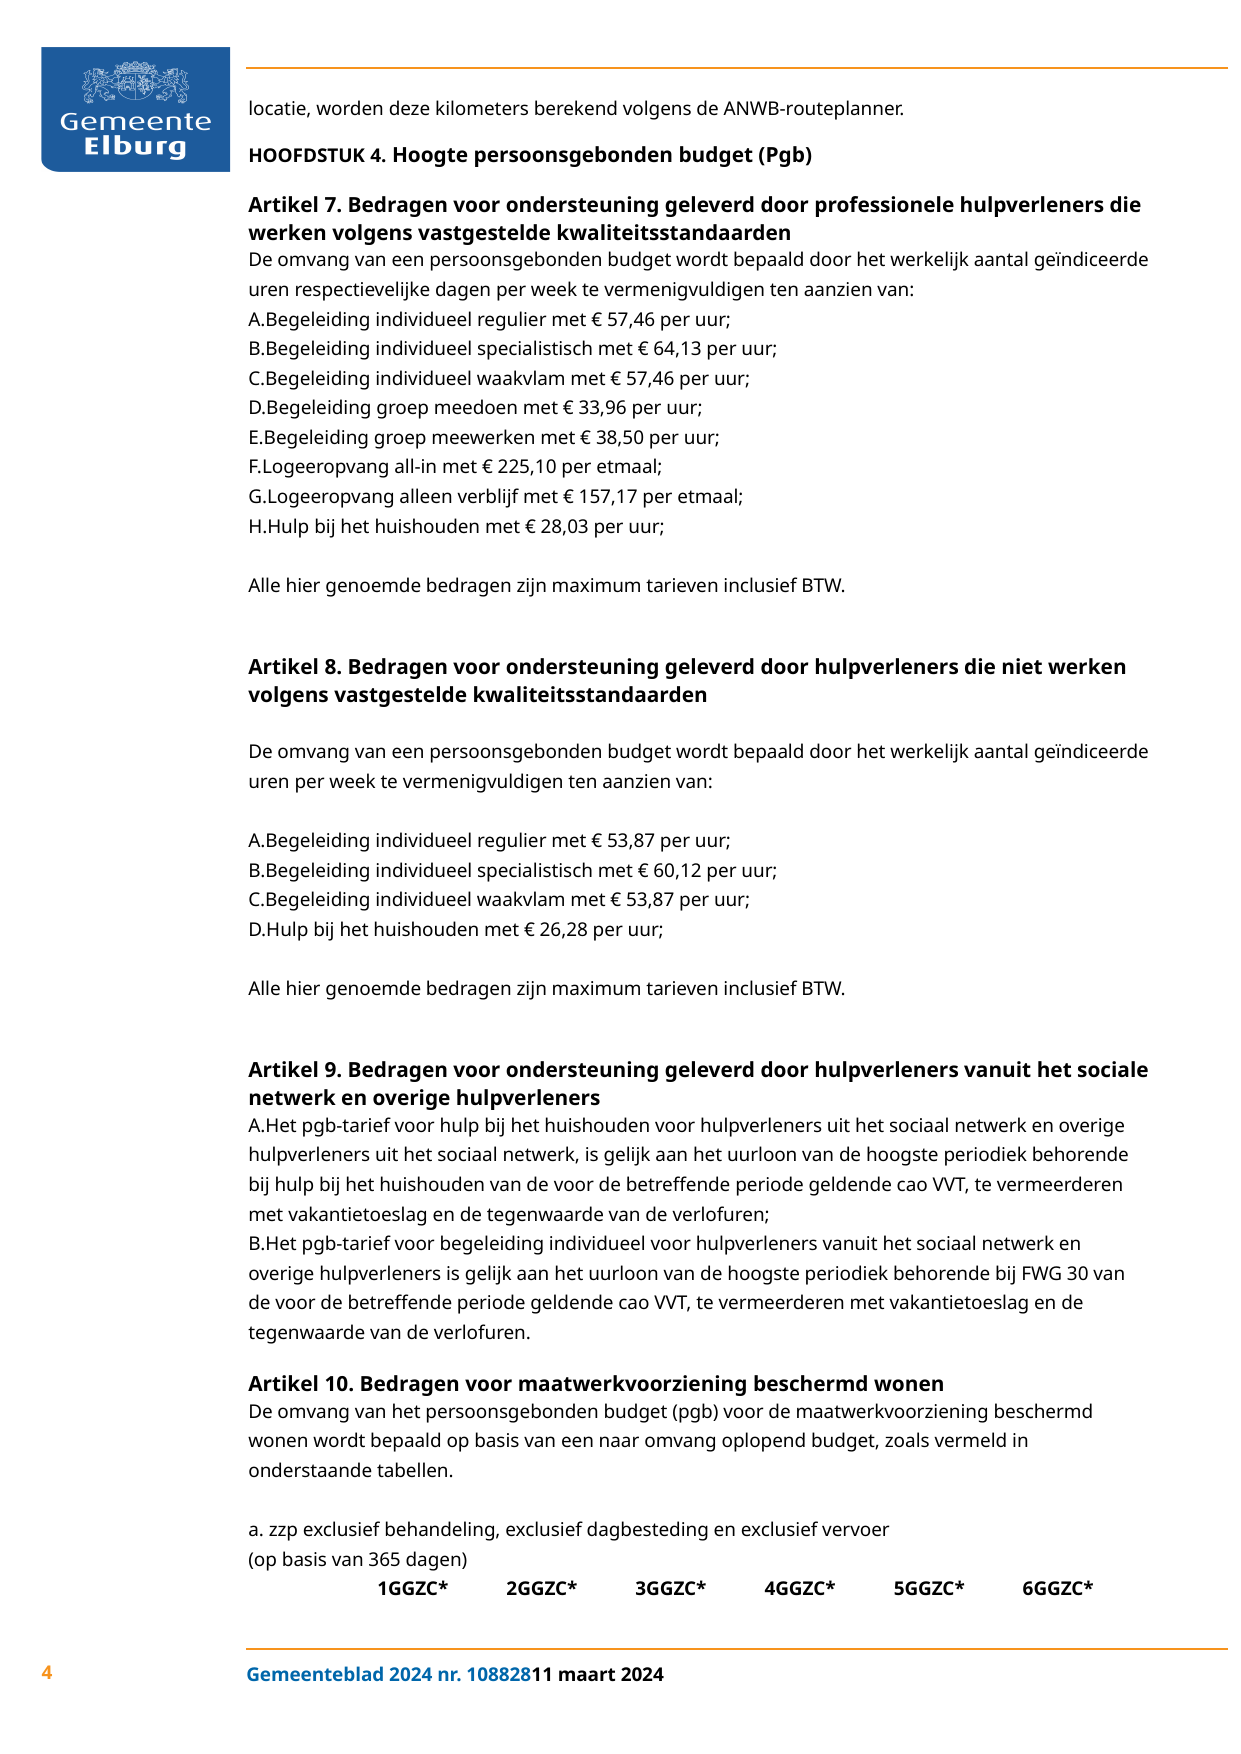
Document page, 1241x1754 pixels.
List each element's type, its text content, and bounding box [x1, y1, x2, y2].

text B.Begeleiding individueel specialistisch met € 60,12 per uur; [248, 857, 1152, 882]
table_header 4GGZC* [764, 1576, 893, 1601]
picture [41, 47, 231, 172]
text A.Begeleiding individueel regulier met € 57,46 per uur; [248, 306, 1152, 331]
text E.Begeleiding groep meewerken met € 38,50 per uur; [248, 424, 1152, 450]
table_header [248, 1576, 377, 1601]
table_header 2GGZC* [506, 1576, 635, 1601]
text B.Het pgb-tarief voor begeleiding individueel voor hulpverleners vanuit het sociaal netwerk en overige hulpverleners is gelijk aan het uurloon van de hoogste periodiek behorende bij FWG 30 van de voor de betreffende periode geldende cao VVT, te vermeerderen met vakantietoeslag en de tegenwaarde van de verlofuren. [248, 1230, 1152, 1345]
text C.Begeleiding individueel waakvlam met € 53,87 per uur; [248, 886, 1152, 912]
table_header 5GGZC* [894, 1576, 1022, 1601]
table_header 1GGZC* [377, 1576, 506, 1601]
text C.Begeleiding individueel waakvlam met € 57,46 per uur; [248, 365, 1152, 391]
text Alle hier genoemde bedragen zijn maximum tarieven inclusief BTW. [248, 975, 1152, 1001]
text Artikel 10. Bedragen voor maatwerkvoorziening beschermd wonen [248, 1369, 1152, 1398]
text Artikel 9. Bedragen voor ondersteuning geleverd door hulpverleners vanuit het sociale netwerk en overige hulpverleners [248, 1055, 1152, 1112]
text D.Hulp bij het huishouden met € 26,28 per uur; [248, 916, 1152, 942]
text B.Begeleiding individueel specialistisch met € 64,13 per uur; [248, 335, 1152, 361]
text (op basis van 365 dagen) [248, 1546, 1152, 1572]
text a. zzp exclusief behandeling, exclusief dagbesteding en exclusief vervoer [248, 1516, 1152, 1542]
text HOOFDSTUK 4. Hoogte persoonsgebonden budget (Pgb) [248, 140, 1152, 169]
text De omvang van een persoonsgebonden budget wordt bepaald door het werkelijk aantal geïndiceerde uren respectievelijke dagen per week te vermenigvuldigen ten aanzien van: [248, 247, 1152, 302]
text De omvang van een persoonsgebonden budget wordt bepaald door het werkelijk aantal geïndiceerde uren per week te vermenigvuldigen ten aanzien van: [248, 738, 1152, 794]
text Artikel 7. Bedragen voor ondersteuning geleverd door professionele hulpverleners die werken volgens vastgestelde kwaliteitsstandaarden [248, 190, 1152, 247]
text Artikel 8. Bedragen voor ondersteuning geleverd door hulpverleners die niet werken volgens vastgestelde kwaliteitsstandaarden [248, 652, 1152, 709]
table_header 6GGZC* [1023, 1576, 1152, 1601]
text F.Logeeropvang all-in met € 225,10 per etmaal; [248, 454, 1152, 479]
text H.Hulp bij het huishouden met € 28,03 per uur; [248, 513, 1152, 538]
text A.Begeleiding individueel regulier met € 53,87 per uur; [248, 827, 1152, 853]
text G.Logeeropvang alleen verblijf met € 157,17 per etmaal; [248, 483, 1152, 509]
text D.Begeleiding groep meedoen met € 33,96 per uur; [248, 394, 1152, 420]
text locatie, worden deze kilometers berekend volgens de ANWB-routeplanner. [248, 95, 1152, 121]
table_header 3GGZC* [635, 1576, 764, 1601]
text A.Het pgb-tarief voor hulp bij het huishouden voor hulpverleners uit het sociaal netwerk en overige hulpverleners uit het sociaal netwerk, is gelijk aan het uurloon van de hoogste periodiek behorende bij hulp bij het huishouden van de voor de betreffende periode geldende cao VVT, te vermeerderen met vakantietoeslag en de tegenwaarde van de verlofuren; [248, 1112, 1152, 1226]
text De omvang van het persoonsgebonden budget (pgb) voor de maatwerkvoorziening beschermd wonen wordt bepaald op basis van een naar omvang oplopend budget, zoals vermeld in onderstaande tabellen. [248, 1398, 1152, 1483]
text Alle hier genoemde bedragen zijn maximum tarieven inclusief BTW. [248, 572, 1152, 598]
